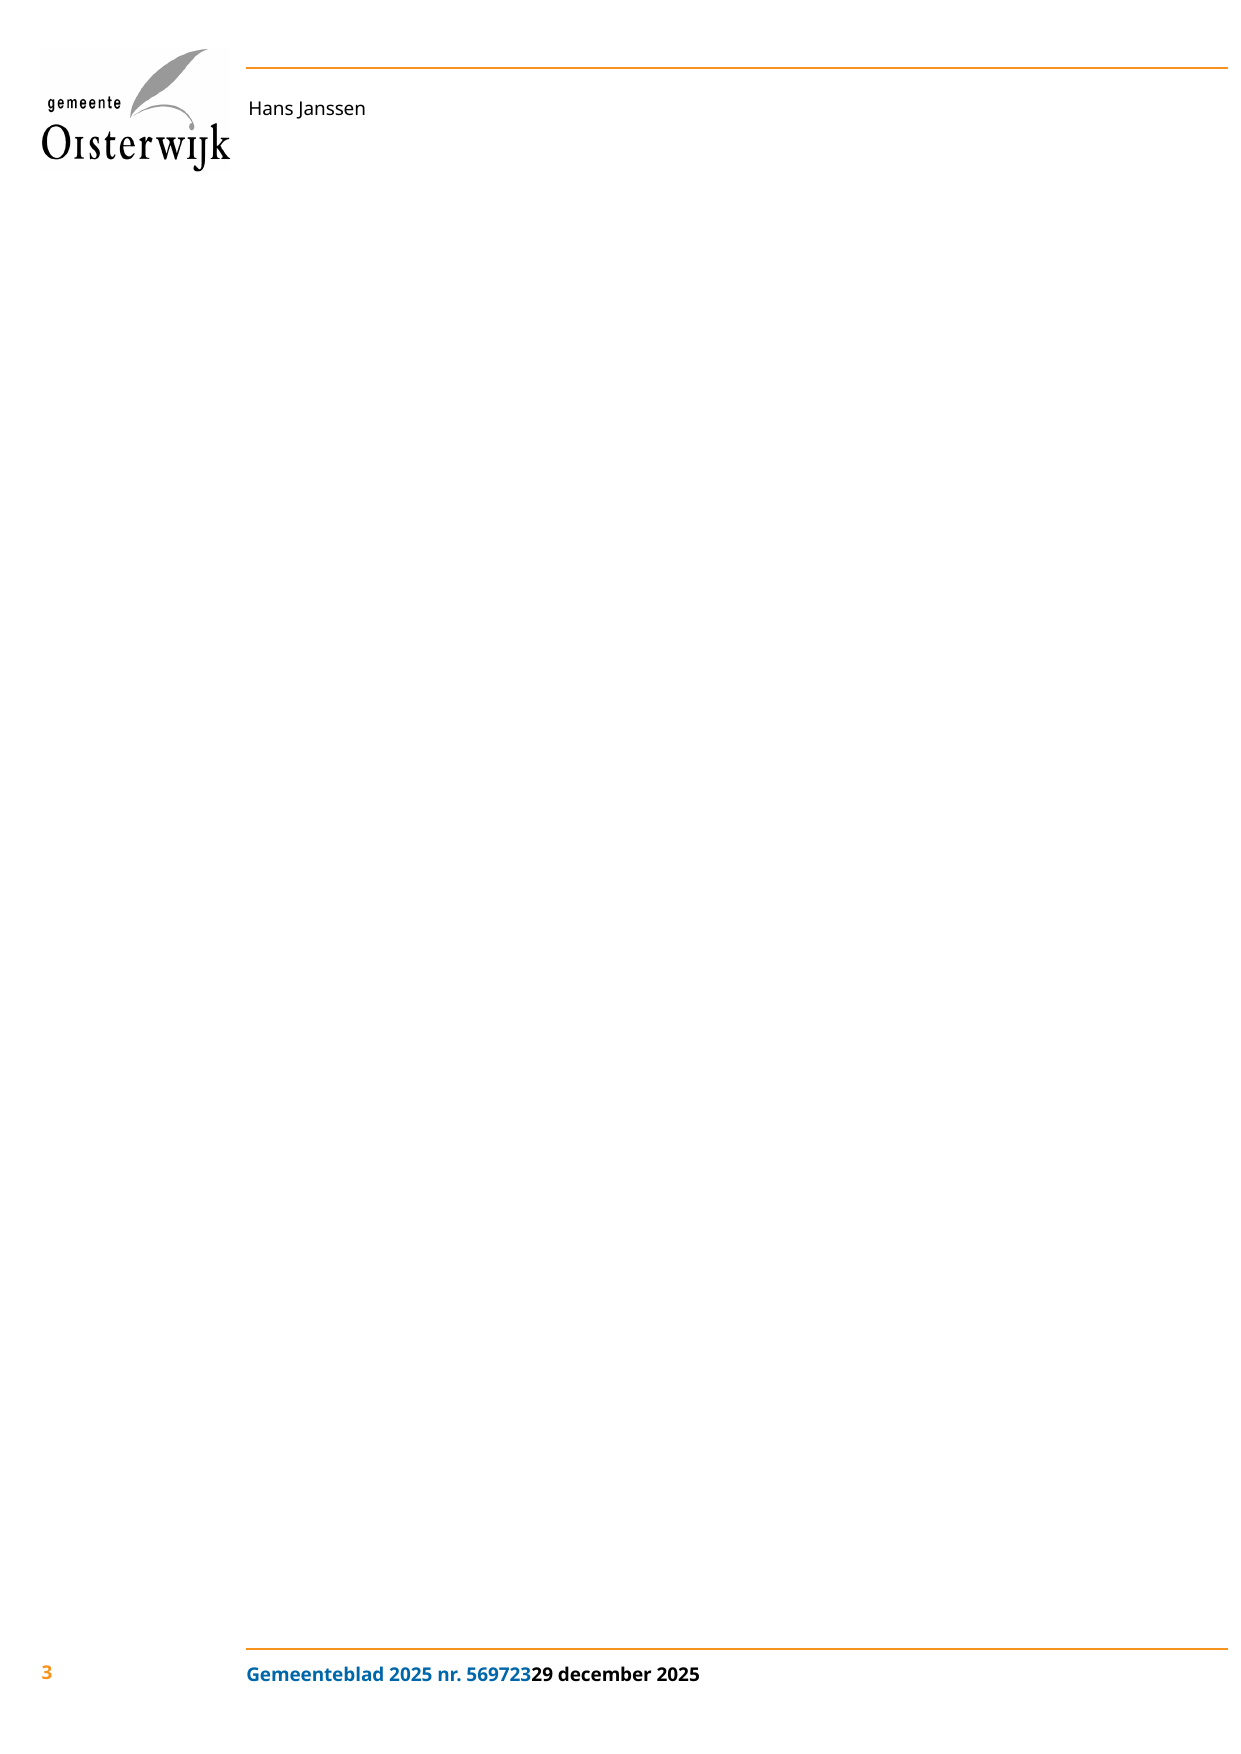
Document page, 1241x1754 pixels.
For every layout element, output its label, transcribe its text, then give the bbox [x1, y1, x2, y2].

picture [41, 47, 231, 172]
text Hans Janssen [248, 95, 1152, 121]
